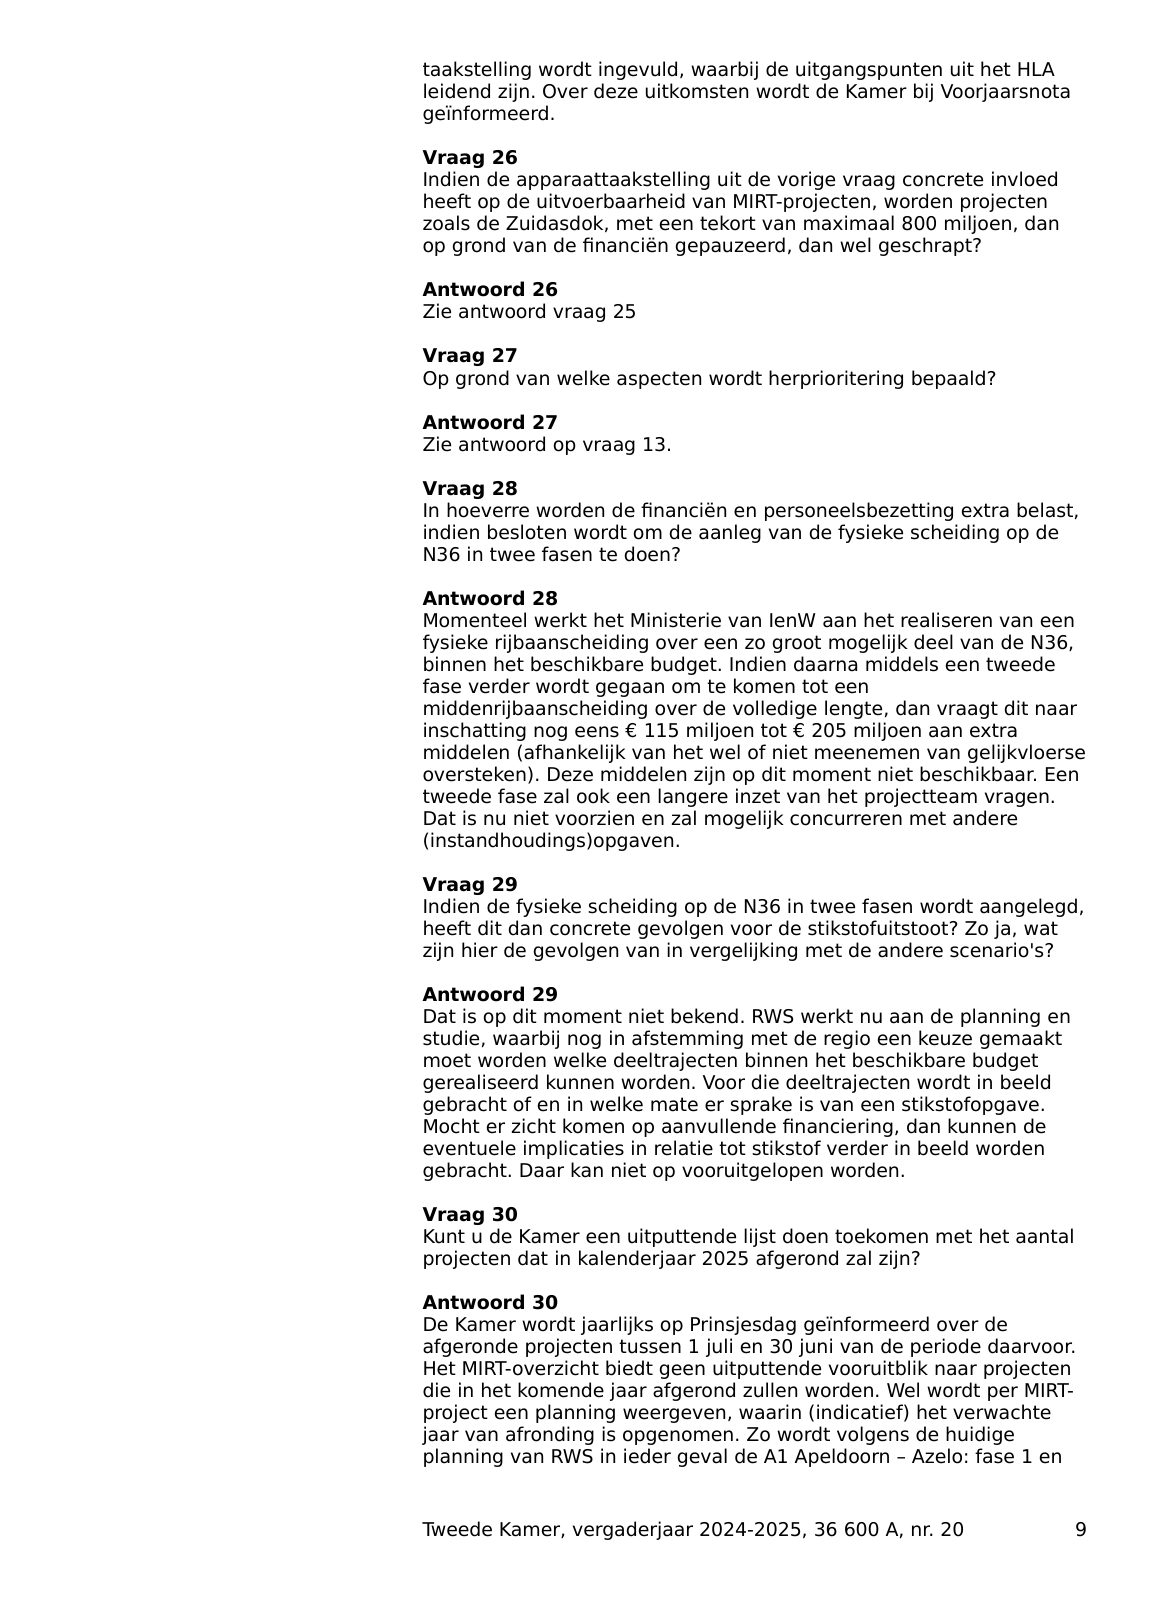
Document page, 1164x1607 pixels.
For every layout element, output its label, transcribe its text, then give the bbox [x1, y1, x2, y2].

text Antwoord 27 [422, 412, 1087, 433]
text Momenteel werkt het Ministerie van IenW aan het realiseren van een fysieke rijbaanscheiding over een zo groot mogelijk deel van de N36, binnen het beschikbare budget. Indien daarna middels een tweede fase verder wordt gegaan om te komen tot een middenrijbaanscheiding over de volledige lengte, dan vraagt dit naar inschatting nog eens € 115 miljoen tot € 205 miljoen aan extra middelen (afhankelijk van het wel of niet meenemen van gelijkvloerse oversteken). Deze middelen zijn op dit moment niet beschikbaar. Een tweede fase zal ook een langere inzet van het projectteam vragen. Dat is nu niet voorzien en zal mogelijk concurreren met andere (instandhoudings)opgaven. [422, 610, 1087, 852]
text Vraag 28 [422, 478, 1087, 500]
text Antwoord 29 [422, 984, 1087, 1006]
text Vraag 27 [422, 345, 1087, 367]
text Kunt u de Kamer een uitputtende lijst doen toekomen met het aantal projecten dat in kalenderjaar 2025 afgerond zal zijn? [422, 1226, 1087, 1270]
text Antwoord 28 [422, 588, 1087, 610]
text Dat is op dit moment niet bekend. RWS werkt nu aan de planning en studie, waarbij nog in afstemming met de regio een keuze gemaakt moet worden welke deeltrajecten binnen het beschikbare budget gerealiseerd kunnen worden. Voor die deeltrajecten wordt in beeld gebracht of en in welke mate er sprake is van een stikstofopgave. Mocht er zicht komen op aanvullende financiering, dan kunnen de eventuele implicaties in relatie tot stikstof verder in beeld worden gebracht. Daar kan niet op vooruitgelopen worden. [422, 1006, 1087, 1182]
text In hoeverre worden de financiën en personeelsbezetting extra belast, indien besloten wordt om de aanleg van de fysieke scheiding op de N36 in twee fasen te doen? [422, 500, 1087, 566]
text De Kamer wordt jaarlijks op Prinsjesdag geïnformeerd over de afgeronde projecten tussen 1 juli en 30 juni van de periode daarvoor. Het MIRT-overzicht biedt geen uitputtende vooruitblik naar projecten die in het komende jaar afgerond zullen worden. Wel wordt per MIRT-project een planning weergeven, waarin (indicatief) het verwachte jaar van afronding is opgenomen. Zo wordt volgens de huidige planning van RWS in ieder geval de A1 Apeldoorn – Azelo: fase 1 en [422, 1314, 1087, 1468]
text Op grond van welke aspecten wordt herprioritering bepaald? [422, 367, 1087, 389]
text Indien de apparaattaakstelling uit de vorige vraag concrete invloed heeft op de uitvoerbaarheid van MIRT-projecten, worden projecten zoals de Zuidasdok, met een tekort van maximaal 800 miljoen, dan op grond van de financiën gepauzeerd, dan wel geschrapt? [422, 169, 1087, 257]
text Vraag 26 [422, 147, 1087, 169]
text Zie antwoord vraag 25 [422, 301, 1087, 323]
text Zie antwoord op vraag 13. [422, 433, 1087, 456]
text Antwoord 30 [422, 1292, 1087, 1314]
text taakstelling wordt ingevuld, waarbij de uitgangspunten uit het HLA leidend zijn. Over deze uitkomsten wordt de Kamer bij Voorjaarsnota geïnformeerd. [422, 59, 1087, 125]
text Antwoord 26 [422, 279, 1087, 301]
text Indien de fysieke scheiding op de N36 in twee fasen wordt aangelegd, heeft dit dan concrete gevolgen voor de stikstofuitstoot? Zo ja, wat zijn hier de gevolgen van in vergelijking met de andere scenario's? [422, 896, 1087, 962]
text Vraag 29 [422, 874, 1087, 896]
text Vraag 30 [422, 1204, 1087, 1226]
